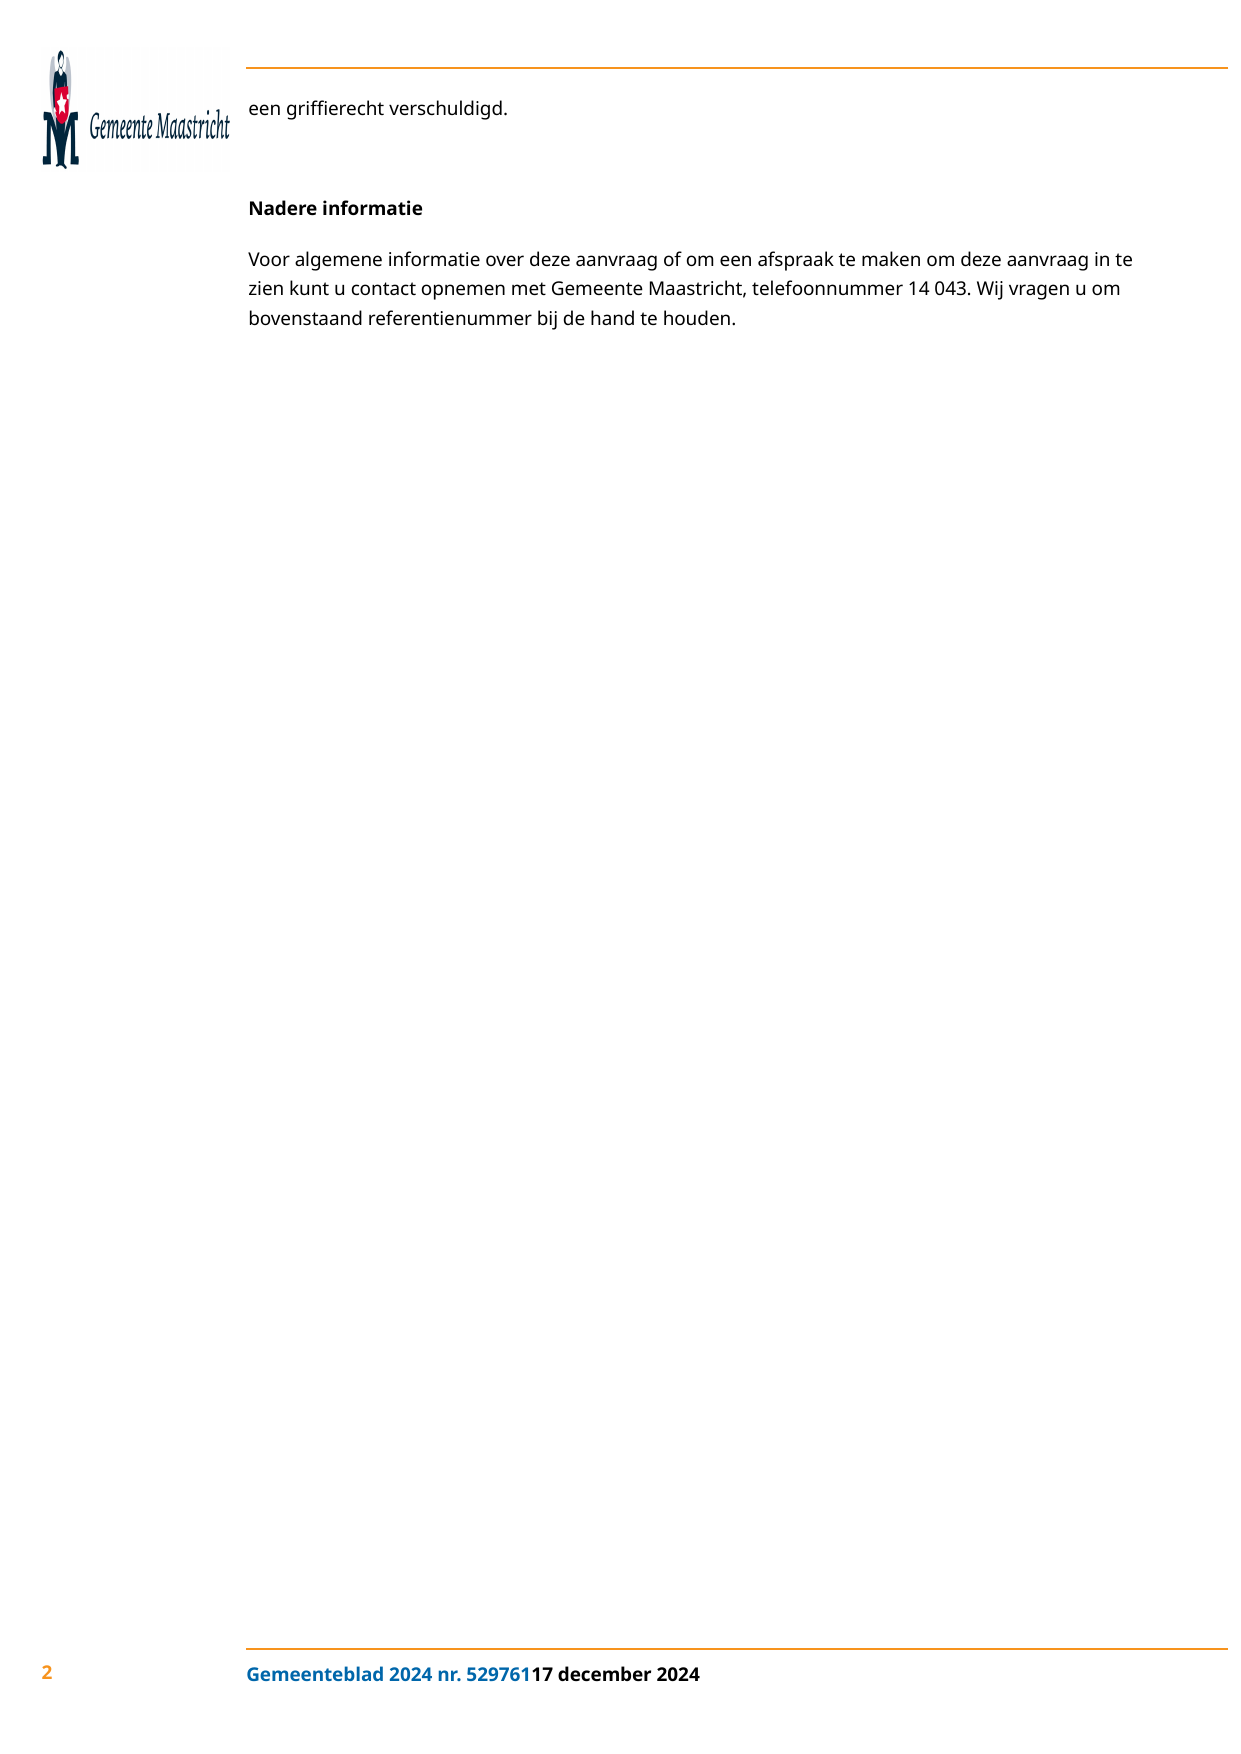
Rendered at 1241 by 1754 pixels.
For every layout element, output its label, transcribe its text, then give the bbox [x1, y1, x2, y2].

text Voor algemene informatie over deze aanvraag of om een afspraak te maken om deze aanvraag in te zien kunt u contact opnemen met Gemeente Maastricht, telefoonnummer 14 043. Wij vragen u om bovenstaand referentienummer bij de hand te houden. [248, 246, 1152, 331]
text Nadere informatie [248, 196, 1152, 221]
picture [41, 47, 231, 172]
text een griffierecht verschuldigd. [248, 95, 1152, 121]
